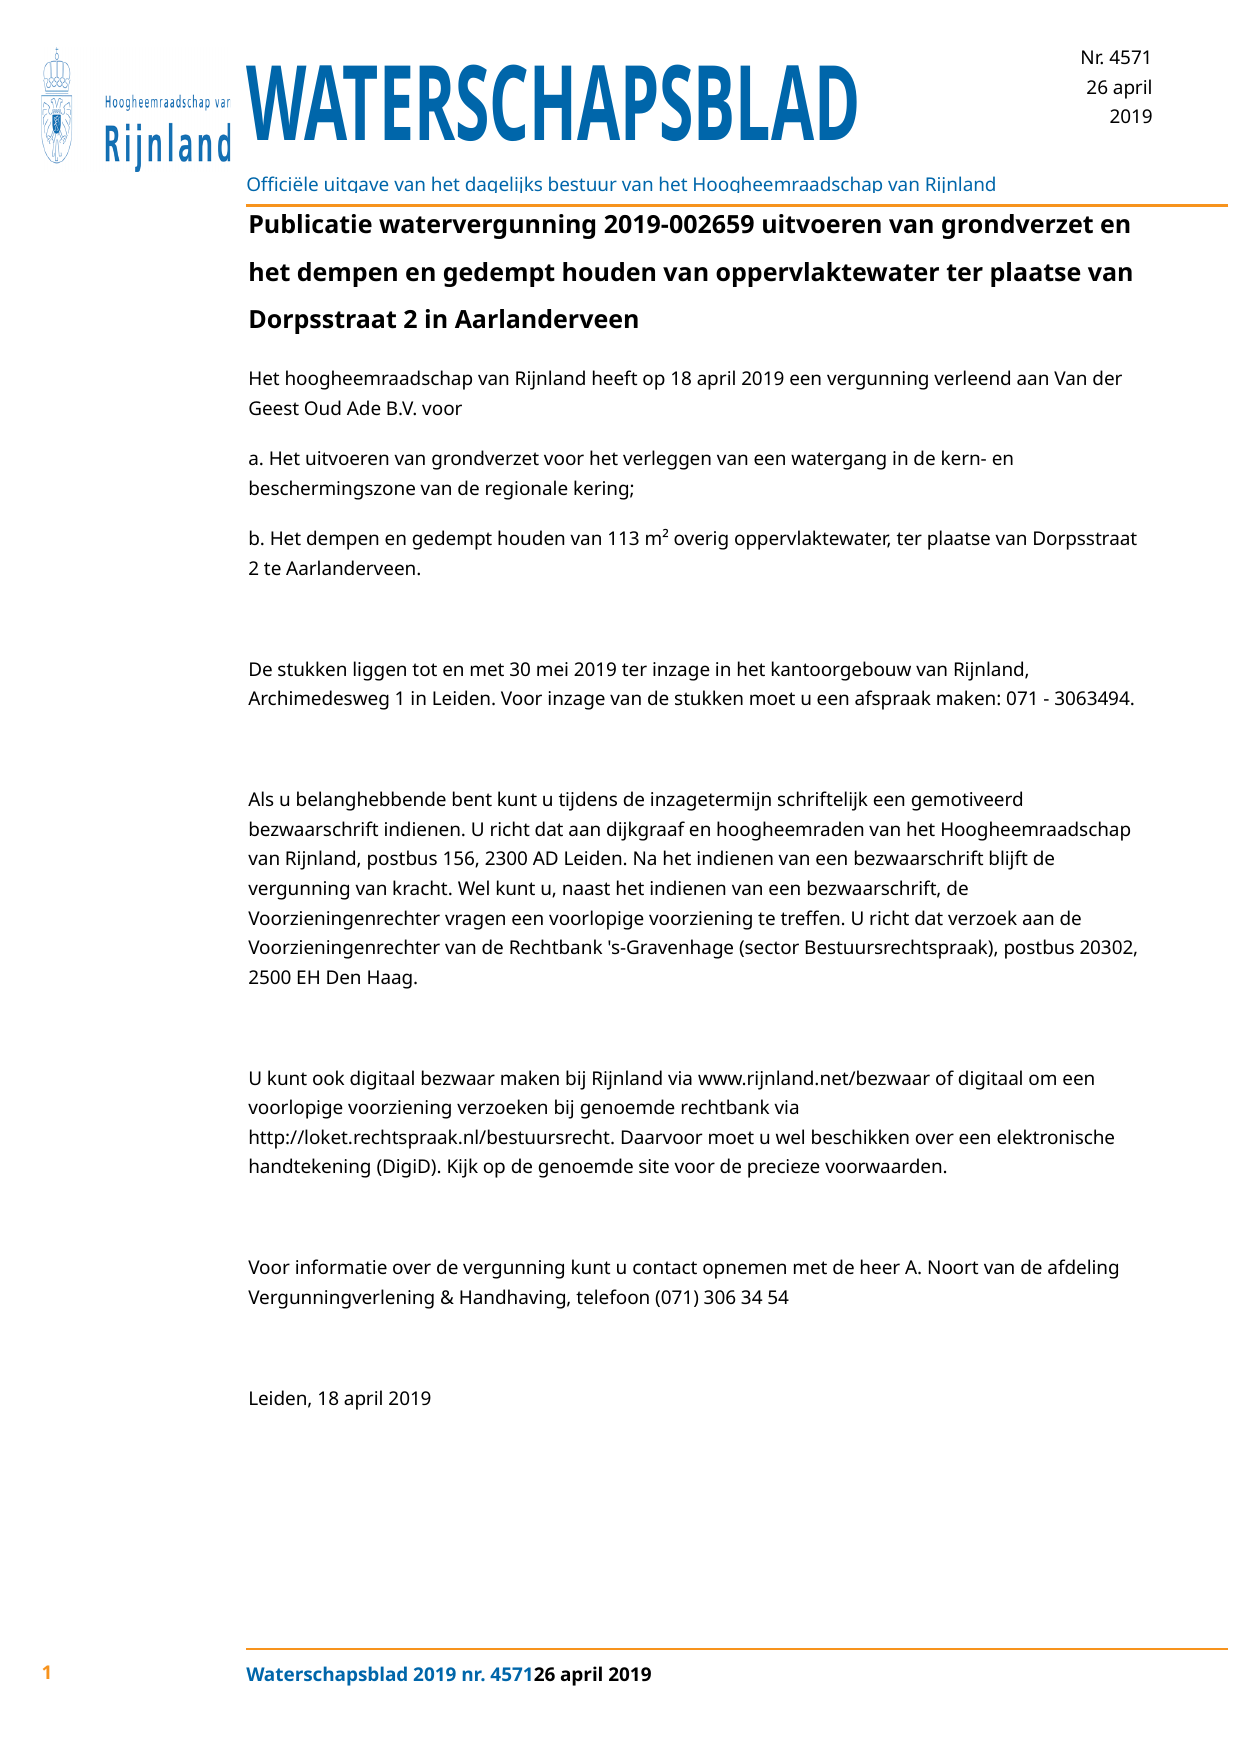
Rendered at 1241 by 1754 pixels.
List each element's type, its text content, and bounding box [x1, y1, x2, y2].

text Publicatie watervergunning 2019-002659 uitvoeren van grondverzet en het dempen en gedempt houden van oppervlaktewater ter plaatse van Dorpsstraat 2 in Aarlanderveen [248, 207, 1152, 336]
text Leiden, 18 april 2019 [248, 1385, 1152, 1410]
text Het hoogheemraadschap van Rijnland heeft op 18 april 2019 een vergunning verleend aan Van der Geest Oud Ade B.V. voor [248, 366, 1152, 421]
text De stukken liggen tot en met 30 mei 2019 ter inzage in het kantoorgebouw van Rijnland, Archimedesweg 1 in Leiden. Voor inzage van de stukken moet u een afspraak maken: 071 - 3063494. [248, 656, 1152, 711]
text U kunt ook digitaal bezwaar maken bij Rijnland via www.rijnland.net/bezwaar of digitaal om een voorlopige voorziening verzoeken bij genoemde rechtbank via http://loket.rechtspraak.nl/bestuursrecht. Daarvoor moet u wel beschikken over een elektronische handtekening (DigiD). Kijk op de genoemde site voor de precieze voorwaarden. [248, 1065, 1152, 1179]
text Voor informatie over de vergunning kunt u contact opnemen met de heer A. Noort van de afdeling Vergunningverlening & Handhaving, telefoon (071) 306 34 54 [248, 1254, 1152, 1309]
picture [41, 47, 231, 172]
text Als u belanghebbende bent kunt u tijdens de inzagetermijn schriftelijk een gemotiveerd bezwaarschrift indienen. U richt dat aan dijkgraaf en hoogheemraden van het Hoogheemraadschap van Rijnland, postbus 156, 2300 AD Leiden. Na het indienen van een bezwaarschrift blijft de vergunning van kracht. Wel kunt u, naast het indienen van een bezwaarschrift, de Voorzieningenrechter vragen een voorlopige voorziening te treffen. U richt dat verzoek aan de Voorzieningenrechter van de Rechtbank 's-Gravenhage (sector Bestuursrechtspraak), postbus 20302, 2500 EH Den Haag. [248, 786, 1152, 989]
text b. Het dempen en gedempt houden van 113 m² overig oppervlaktewater, ter plaatse van Dorpsstraat 2 te Aarlanderveen. [248, 526, 1152, 581]
text a. Het uitvoeren van grondverzet voor het verleggen van een watergang in de kern- en beschermingszone van de regionale kering; [248, 446, 1152, 501]
